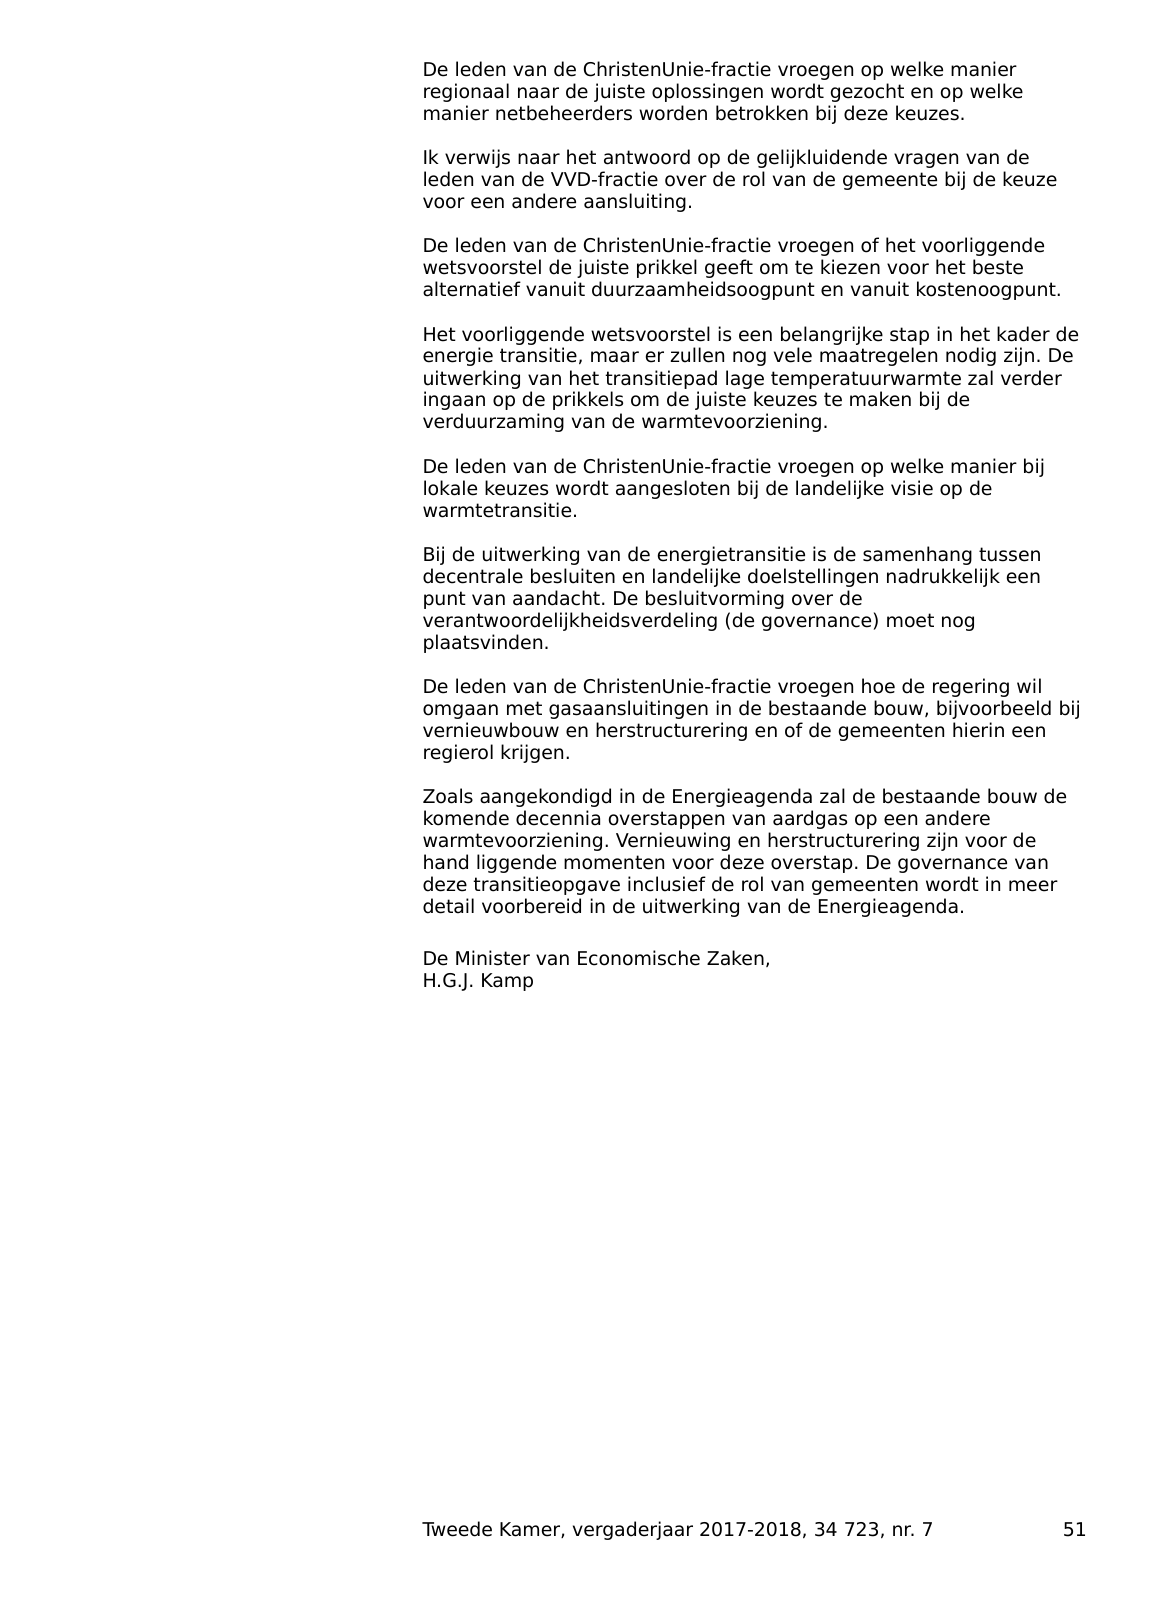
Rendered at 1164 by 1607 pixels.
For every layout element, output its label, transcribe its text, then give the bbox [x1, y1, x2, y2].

text Het voorliggende wetsvoorstel is een belangrijke stap in het kader de energie transitie, maar er zullen nog vele maatregelen nodig zijn. De uitwerking van het transitiepad lage temperatuurwarmte zal verder ingaan op de prikkels om de juiste keuzes te maken bij de verduurzaming van de warmtevoorziening. [422, 323, 1087, 433]
text De leden van de ChristenUnie-fractie vroegen op welke manier bij lokale keuzes wordt aangesloten bij de landelijke visie op de warmtetransitie. [422, 456, 1087, 521]
text Ik verwijs naar het antwoord op de gelijkluidende vragen van de leden van de VVD-fractie over de rol van de gemeente bij de keuze voor een andere aansluiting. [422, 147, 1087, 213]
text Bij de uitwerking van de energietransitie is de samenhang tussen decentrale besluiten en landelijke doelstellingen nadrukkelijk een punt van aandacht. De besluitvorming over de verantwoordelijkheidsverdeling (de governance) moet nog plaatsvinden. [422, 544, 1087, 653]
text De leden van de ChristenUnie-fractie vroegen op welke manier regionaal naar de juiste oplossingen wordt gezocht en op welke manier netbeheerders worden betrokken bij deze keuzes. [422, 59, 1087, 125]
text De leden van de ChristenUnie-fractie vroegen hoe de regering wil omgaan met gasaansluitingen in de bestaande bouw, bijvoorbeeld bij vernieuwbouw en herstructurering en of de gemeenten hierin een regierol krijgen. [422, 676, 1087, 764]
text De leden van de ChristenUnie-fractie vroegen of het voorliggende wetsvoorstel de juiste prikkel geeft om te kiezen voor het beste alternatief vanuit duurzaamheidsoogpunt en vanuit kostenoogpunt. [422, 235, 1087, 301]
text De Minister van Economische Zaken, H.G.J. Kamp [422, 948, 1087, 992]
text Zoals aangekondigd in de Energieagenda zal de bestaande bouw de komende decennia overstappen van aardgas op een andere warmtevoorziening. Vernieuwing en herstructurering zijn voor de hand liggende momenten voor deze overstap. De governance van deze transitieopgave inclusief de rol van gemeenten wordt in meer detail voorbereid in de uitwerking van de Energieagenda. [422, 786, 1087, 918]
